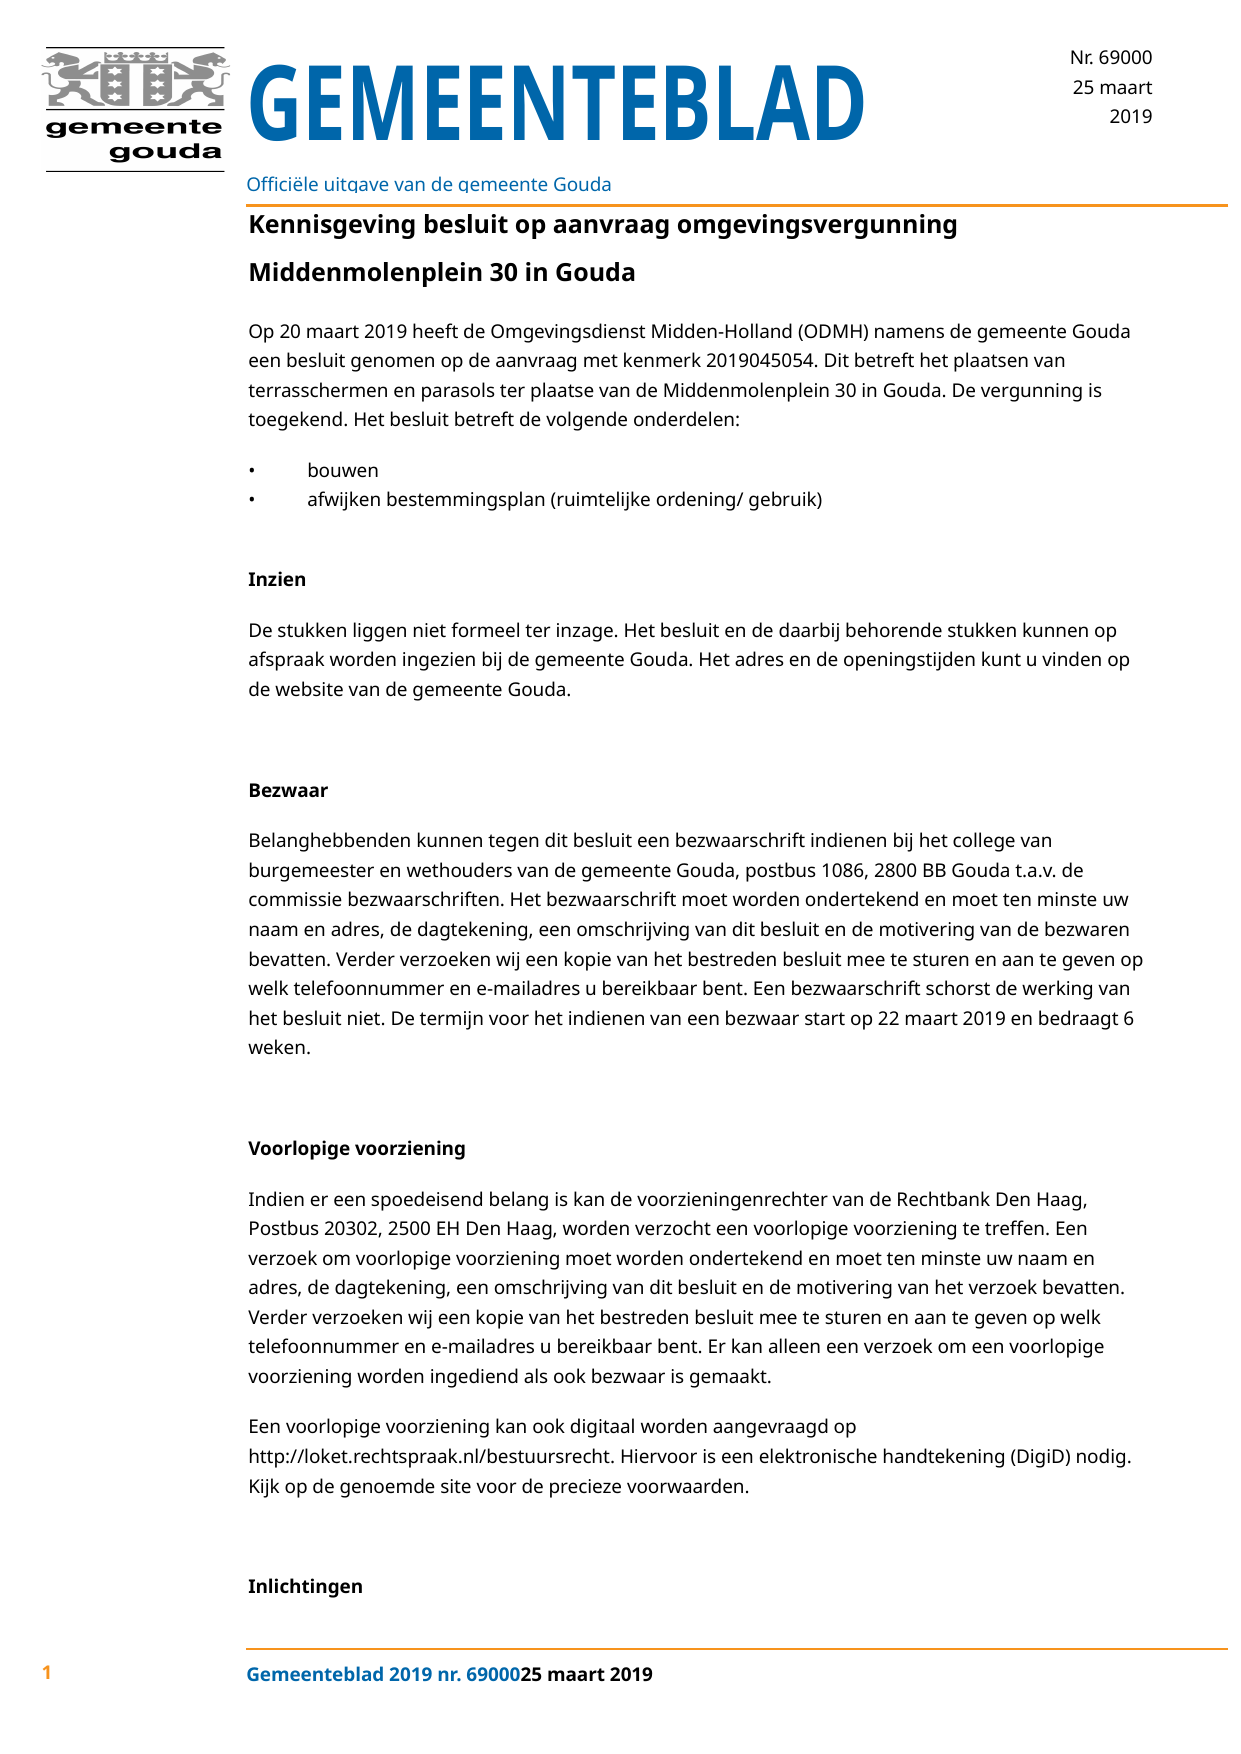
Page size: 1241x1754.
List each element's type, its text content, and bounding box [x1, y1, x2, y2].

text Kennisgeving besluit op aanvraag omgevingsvergunning Middenmolenplein 30 in Gouda [248, 207, 1152, 288]
text Inzien [248, 567, 1152, 592]
list afwijken bestemmingsplan (ruimtelijke ordening/ gebruik) [248, 487, 1152, 512]
picture [41, 47, 231, 172]
text Voorlopige voorziening [248, 1135, 1152, 1161]
text Belanghebbenden kunnen tegen dit besluit een bezwaarschrift indienen bij het college van burgemeester en wethouders van de gemeente Gouda, postbus 1086, 2800 BB Gouda t.a.v. de commissie bezwaarschriften. Het bezwaarschrift moet worden ondertekend en moet ten minste uw naam en adres, de dagtekening, een omschrijving van dit besluit en de motivering van de bezwaren bevatten. Verder verzoeken wij een kopie van het bestreden besluit mee te sturen en aan te geven op welk telefoonnummer en e-mailadres u bereikbaar bent. Een bezwaarschrift schorst de werking van het besluit niet. De termijn voor het indienen van een bezwaar start op 22 maart 2019 en bedraagt 6 weken. [248, 827, 1152, 1060]
text De stukken liggen niet formeel ter inzage. Het besluit en de daarbij behorende stukken kunnen op afspraak worden ingezien bij de gemeente Gouda. Het adres en de openingstijden kunt u vinden op de website van de gemeente Gouda. [248, 617, 1152, 702]
text Indien er een spoedeisend belang is kan de voorzieningenrechter van de Rechtbank Den Haag, Postbus 20302, 2500 EH Den Haag, worden verzocht een voorlopige voorziening te treffen. Een verzoek om voorlopige voorziening moet worden ondertekend en moet ten minste uw naam en adres, de dagtekening, een omschrijving van dit besluit en de motivering van het verzoek bevatten. Verder verzoeken wij een kopie van het bestreden besluit mee te sturen en aan te geven op welk telefoonnummer en e-mailadres u bereikbaar bent. Er kan alleen een verzoek om een voorlopige voorziening worden ingediend als ook bezwaar is gemaakt. [248, 1186, 1152, 1389]
text Een voorlopige voorziening kan ook digitaal worden aangevraagd op http://loket.rechtspraak.nl/bestuursrecht. Hiervoor is een elektronische handtekening (DigiD) nodig. Kijk op de genoemde site voor de precieze voorwaarden. [248, 1414, 1152, 1499]
text Bezwaar [248, 777, 1152, 803]
text Op 20 maart 2019 heeft de Omgevingsdienst Midden-Holland (ODMH) namens de gemeente Gouda een besluit genomen op de aanvraag met kenmerk 2019045054. Dit betreft het plaatsen van terrasschermen en parasols ter plaatse van de Middenmolenplein 30 in Gouda. De vergunning is toegekend. Het besluit betreft de volgende onderdelen: [248, 318, 1152, 432]
list bouwen [248, 457, 1152, 483]
text Inlichtingen [248, 1574, 1152, 1599]
